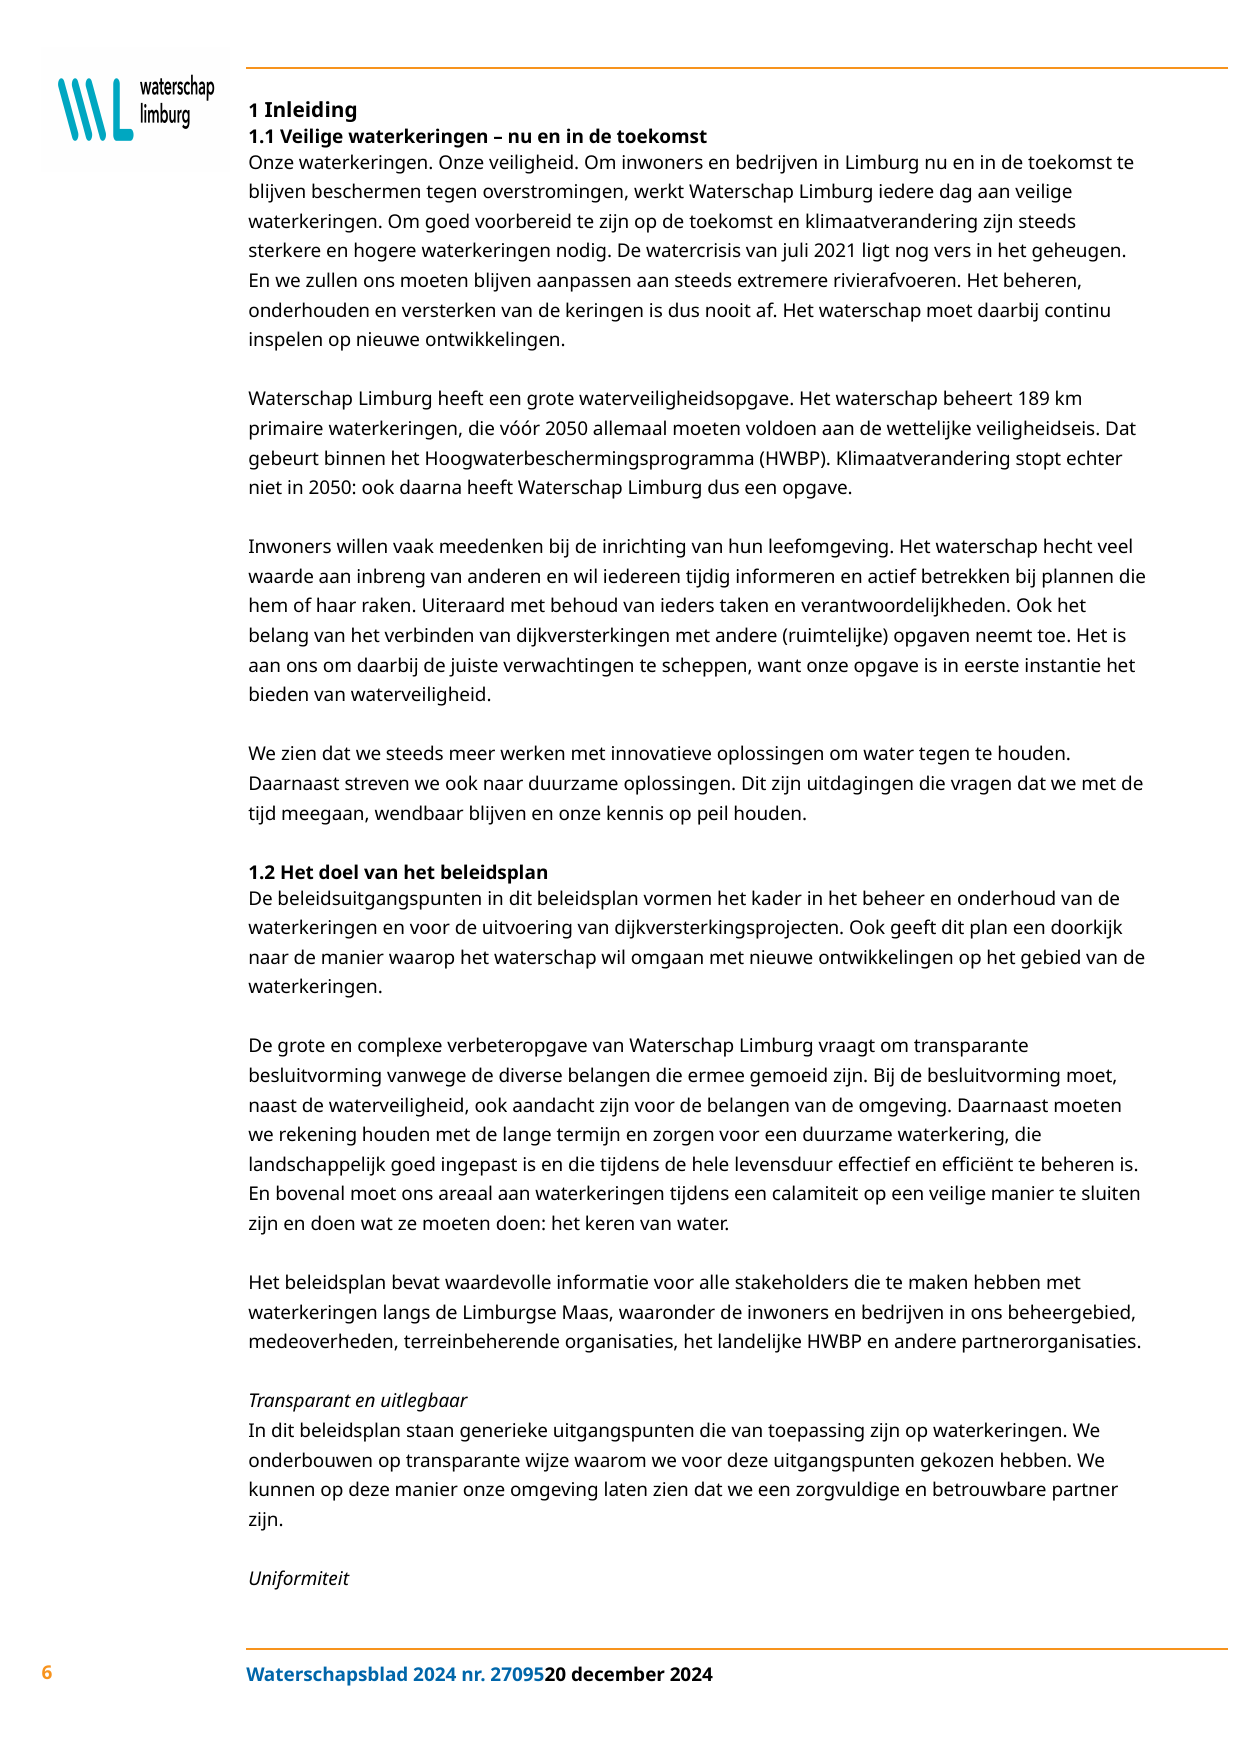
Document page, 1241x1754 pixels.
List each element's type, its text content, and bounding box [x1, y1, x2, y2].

text Uniformiteit [248, 1565, 1152, 1591]
text Het beleidsplan bevat waardevolle informatie voor alle stakeholders die te maken hebben met waterkeringen langs de Limburgse Maas, waaronder de inwoners en bedrijven in ons beheergebied, medeoverheden, terreinbeherende organisaties, het landelijke HWBP en andere partnerorganisaties. [248, 1269, 1152, 1354]
text De beleidsuitgangspunten in dit beleidsplan vormen het kader in het beheer en onderhoud van de waterkeringen en voor de uitvoering van dijkversterkingsprojecten. Ook geeft dit plan een doorkijk naar de manier waarop het waterschap wil omgaan met nieuwe ontwikkelingen op het gebied van de waterkeringen. [248, 885, 1152, 999]
text In dit beleidsplan staan generieke uitgangspunten die van toepassing zijn op waterkeringen. We onderbouwen op transparante wijze waarom we voor deze uitgangspunten gekozen hebben. We kunnen op deze manier onze omgeving laten zien dat we een zorgvuldige en betrouwbare partner zijn. [248, 1417, 1152, 1532]
text 1 Inleiding [248, 95, 1152, 123]
text De grote en complexe verbeteropgave van Waterschap Limburg vraagt om transparante besluitvorming vanwege de diverse belangen die ermee gemoeid zijn. Bij de besluitvorming moet, naast de waterveiligheid, ook aandacht zijn voor de belangen van de omgeving. Daarnaast moeten we rekening houden met de lange termijn en zorgen voor een duurzame waterkering, die landschappelijk goed ingepast is en die tijdens de hele levensduur effectief en efficiënt te beheren is. En bovenal moet ons areaal aan waterkeringen tijdens een calamiteit op een veilige manier te sluiten zijn en doen wat ze moeten doen: het keren van water. [248, 1033, 1152, 1236]
text Waterschap Limburg heeft een grote waterveiligheidsopgave. Het waterschap beheert 189 km primaire waterkeringen, die vóór 2050 allemaal moeten voldoen aan de wettelijke veiligheidseis. Dat gebeurt binnen het Hoogwaterbeschermingsprogramma (HWBP). Klimaatverandering stopt echter niet in 2050: ook daarna heeft Waterschap Limburg dus een opgave. [248, 386, 1152, 500]
text Onze waterkeringen. Onze veiligheid. Om inwoners en bedrijven in Limburg nu en in de toekomst te blijven beschermen tegen overstromingen, werkt Waterschap Limburg iedere dag aan veilige waterkeringen. Om goed voorbereid te zijn op de toekomst en klimaatverandering zijn steeds sterkere en hogere waterkeringen nodig. De watercrisis van juli 2021 ligt nog vers in het geheugen. En we zullen ons moeten blijven aanpassen aan steeds extremere rivierafvoeren. Het beheren, onderhouden en versterken van de keringen is dus nooit af. Het waterschap moet daarbij continu inspelen op nieuwe ontwikkelingen. [248, 149, 1152, 352]
picture [41, 47, 231, 172]
text We zien dat we steeds meer werken met innovatieve oplossingen om water tegen te houden. Daarnaast streven we ook naar duurzame oplossingen. Dit zijn uitdagingen die vragen dat we met de tijd meegaan, wendbaar blijven en onze kennis op peil houden. [248, 741, 1152, 826]
text Inwoners willen vaak meedenken bij de inrichting van hun leefomgeving. Het waterschap hecht veel waarde aan inbreng van anderen en wil iedereen tijdig informeren en actief betrekken bij plannen die hem of haar raken. Uiteraard met behoud van ieders taken en verantwoordelijkheden. Ook het belang van het verbinden van dijkversterkingen met andere (ruimtelijke) opgaven neemt toe. Het is aan ons om daarbij de juiste verwachtingen te scheppen, want onze opgave is in eerste instantie het bieden van waterveiligheid. [248, 533, 1152, 707]
text 1.2 Het doel van het beleidsplan [248, 859, 1152, 885]
text 1.1 Veilige waterkeringen – nu en in de toekomst [248, 123, 1152, 149]
text Transparant en uitlegbaar [248, 1388, 1152, 1413]
